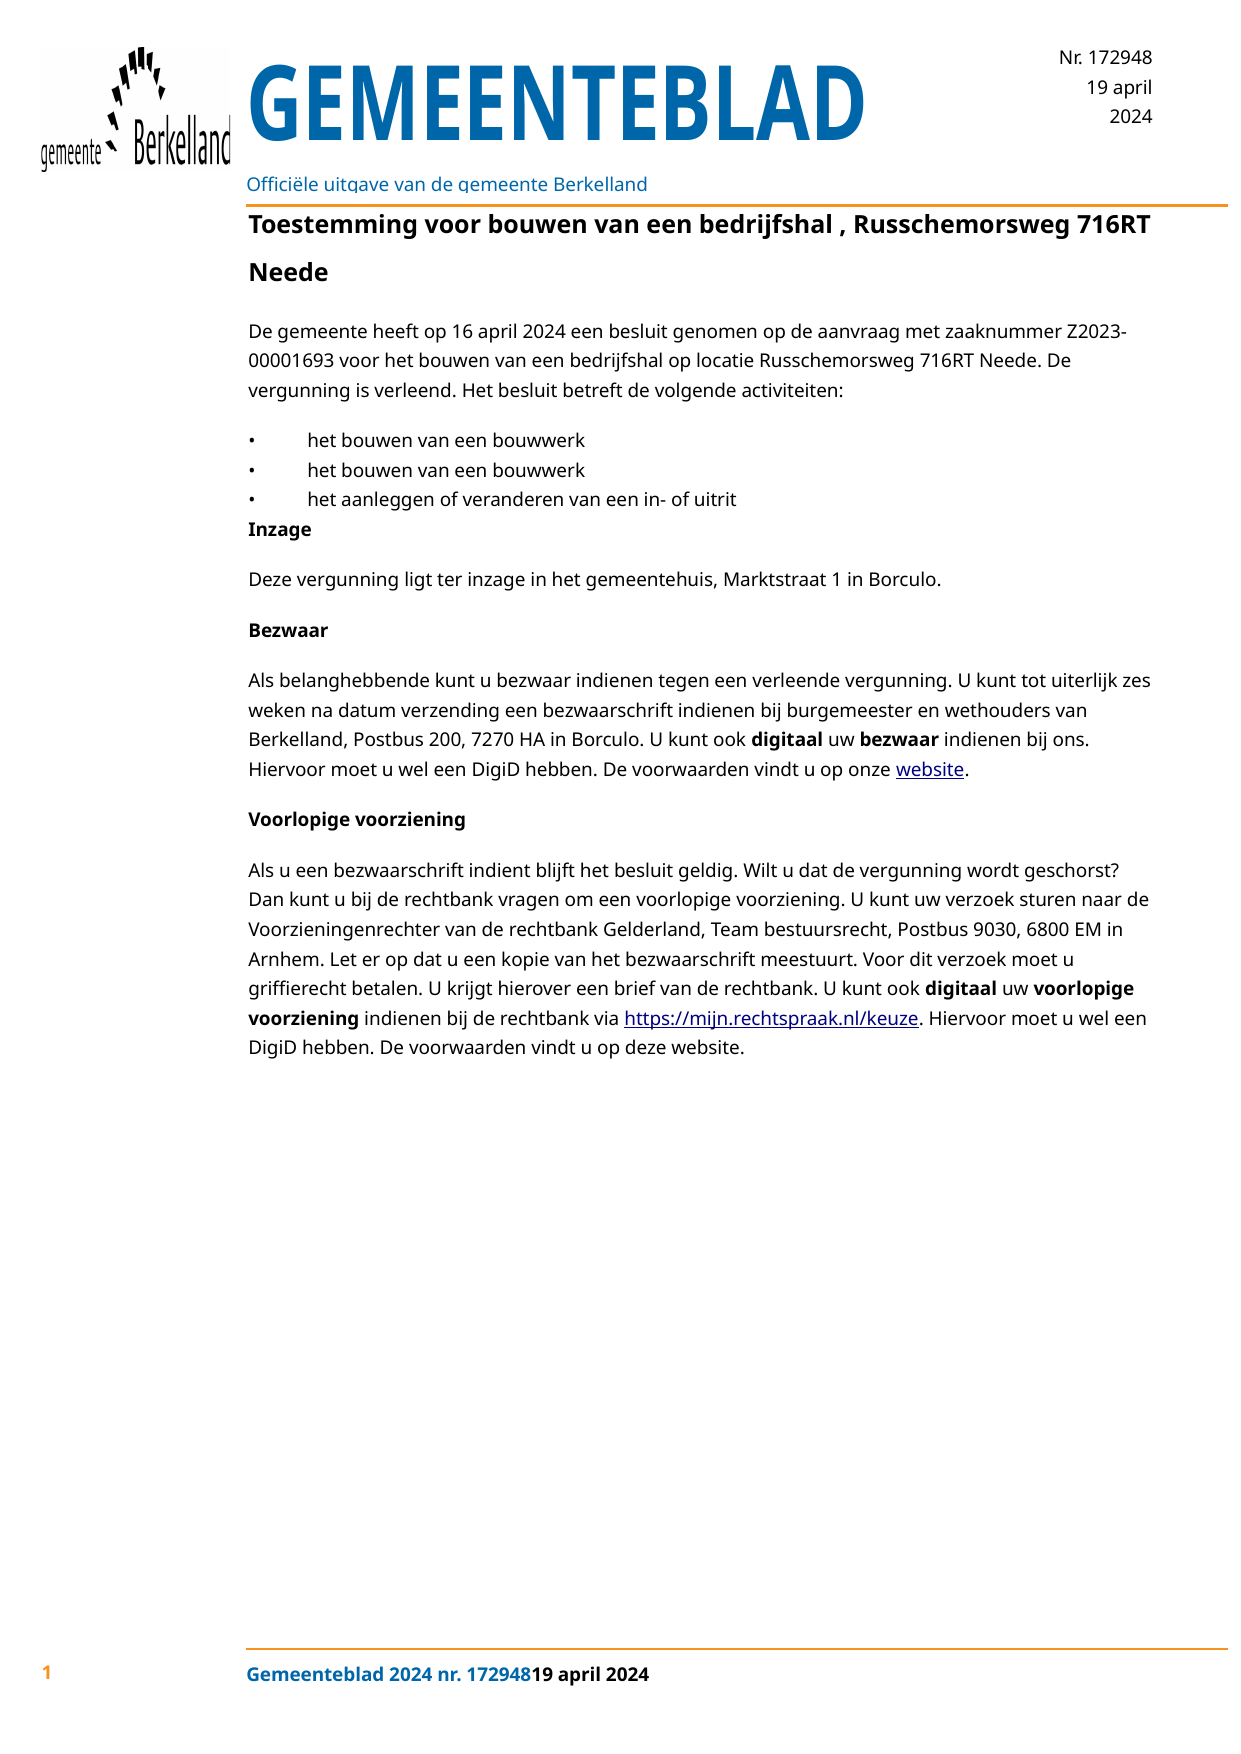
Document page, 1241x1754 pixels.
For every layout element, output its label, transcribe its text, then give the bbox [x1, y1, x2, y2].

text Als u een bezwaarschrift indient blijft het besluit geldig. Wilt u dat de vergunning wordt geschorst? Dan kunt u bij de rechtbank vragen om een voorlopige voorziening. U kunt uw verzoek sturen naar de Voorzieningenrechter van de rechtbank Gelderland, Team bestuursrecht, Postbus 9030, 6800 EM in Arnhem. Let er op dat u een kopie van het bezwaarschrift meestuurt. Voor dit verzoek moet u griffierecht betalen. U krijgt hierover een brief van de rechtbank. U kunt ook digitaal uw voorlopige voorziening indienen bij de rechtbank via https://mijn.rechtspraak.nl/keuze. Hiervoor moet u wel een DigiD hebben. De voorwaarden vindt u op deze website. [248, 857, 1152, 1060]
picture [41, 47, 231, 172]
text De gemeente heeft op 16 april 2024 een besluit genomen op de aanvraag met zaaknummer Z2023-00001693 voor het bouwen van een bedrijfshal op locatie Russchemorsweg 716RT Neede. De vergunning is verleend. Het besluit betreft de volgende activiteiten: [248, 318, 1152, 403]
text Inzage [248, 516, 1152, 542]
text Deze vergunning ligt ter inzage in het gemeentehuis, Marktstraat 1 in Borculo. [248, 567, 1152, 592]
text Voorlopige voorziening [248, 807, 1152, 832]
list het aanleggen of veranderen van een in- of uitrit [248, 487, 1152, 512]
text Als belanghebbende kunt u bezwaar indienen tegen een verleende vergunning. U kunt tot uiterlijk zes weken na datum verzending een bezwaarschrift indienen bij burgemeester en wethouders van Berkelland, Postbus 200, 7270 HA in Borculo. U kunt ook digitaal uw bezwaar indienen bij ons. Hiervoor moet u wel een DigiD hebben. De voorwaarden vindt u op onze website. [248, 667, 1152, 782]
text Toestemming voor bouwen van een bedrijfshal , Russchemorsweg 716RT Neede [248, 207, 1152, 288]
list het bouwen van een bouwwerk [248, 457, 1152, 483]
list het bouwen van een bouwwerk [248, 427, 1152, 453]
text Bezwaar [248, 617, 1152, 643]
